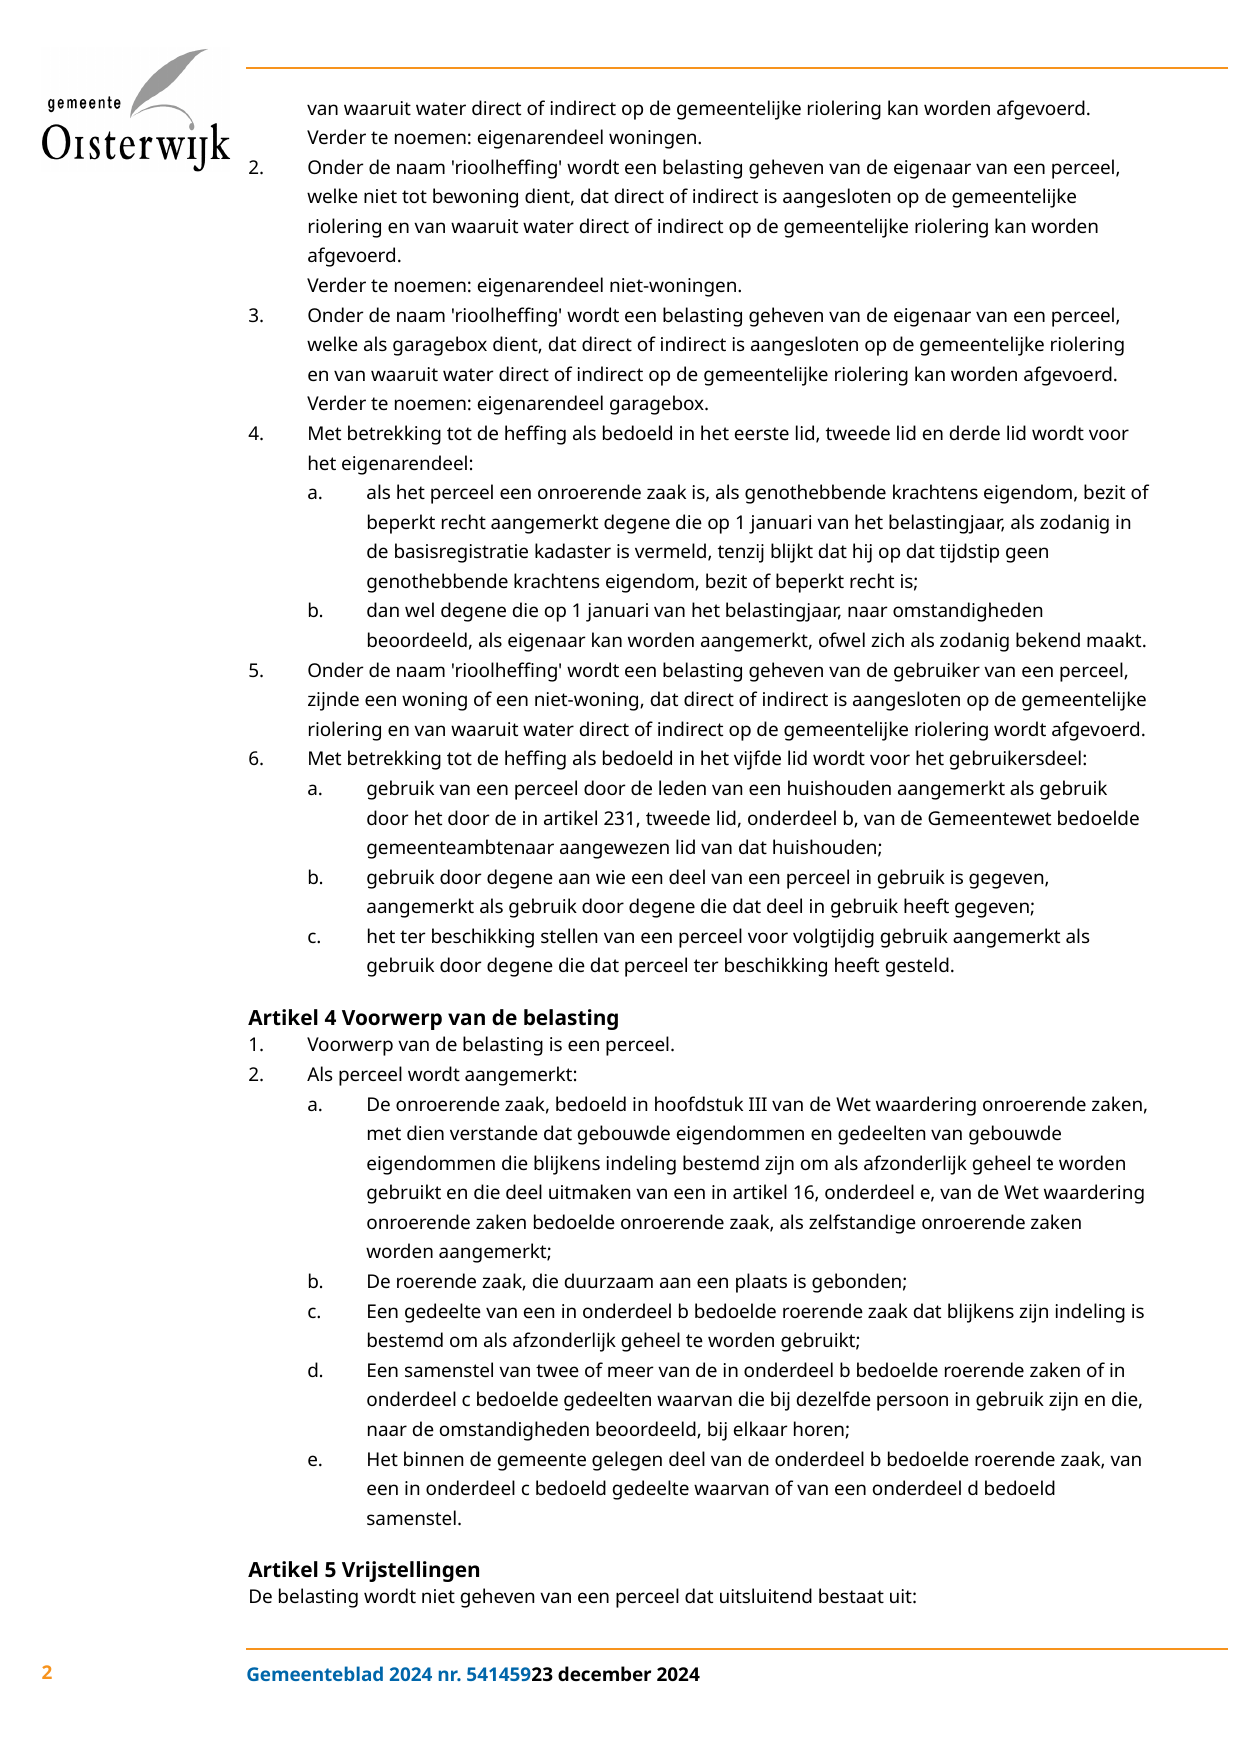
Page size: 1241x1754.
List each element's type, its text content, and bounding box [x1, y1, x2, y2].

list Een samenstel van twee of meer van de in onderdeel b bedoelde roerende zaken of in onderdeel c bedoelde gedeelten waarvan die bij dezelfde persoon in gebruik zijn en die, naar de omstandigheden beoordeeld, bij elkaar horen; [307, 1357, 1152, 1442]
picture [41, 47, 231, 172]
text De belasting wordt niet geheven van een perceel dat uitsluitend bestaat uit: [248, 1584, 1152, 1609]
list Verder te noemen: eigenarendeel garagebox. [248, 391, 1152, 416]
list Onder de naam 'rioolheffing' wordt een belasting geheven van de gebruiker van een perceel, zijnde een woning of een niet-woning, dat direct of indirect is aangesloten op de gemeentelijke riolering en van waaruit water direct of indirect op de gemeentelijke riolering wordt afgevoerd. [248, 657, 1152, 742]
text Artikel 4 Voorwerp van de belasting [248, 1003, 1152, 1032]
list Onder de naam 'rioolheffing' wordt een belasting geheven van de eigenaar van een perceel, welke als garagebox dient, dat direct of indirect is aangesloten op de gemeentelijke riolering en van waaruit water direct of indirect op de gemeentelijke riolering kan worden afgevoerd. [248, 302, 1152, 387]
list Voorwerp van de belasting is een perceel. [248, 1032, 1152, 1057]
list Als perceel wordt aangemerkt: [248, 1061, 1152, 1087]
list Verder te noemen: eigenarendeel woningen. [248, 124, 1152, 150]
list De roerende zaak, die duurzaam aan een plaats is gebonden; [307, 1268, 1152, 1294]
list gebruik van een perceel door de leden van een huishouden aangemerkt als gebruik door het door de in artikel 231, tweede lid, onderdeel b, van de Gemeentewet bedoelde gemeenteambtenaar aangewezen lid van dat huishouden; [307, 775, 1152, 860]
list dan wel degene die op 1 januari van het belastingjaar, naar omstandigheden beoordeeld, als eigenaar kan worden aangemerkt, ofwel zich als zodanig bekend maakt. [307, 598, 1152, 653]
list van waaruit water direct of indirect op de gemeentelijke riolering kan worden afgevoerd. [248, 95, 1152, 121]
list Met betrekking tot de heffing als bedoeld in het vijfde lid wordt voor het gebruikersdeel: [248, 746, 1152, 771]
list Het binnen de gemeente gelegen deel van de onderdeel b bedoelde roerende zaak, van een in onderdeel c bedoeld gedeelte waarvan of van een onderdeel d bedoeld samenstel. [307, 1446, 1152, 1531]
list het ter beschikking stellen van een perceel voor volgtijdig gebruik aangemerkt als gebruik door degene die dat perceel ter beschikking heeft gesteld. [307, 923, 1152, 978]
list Onder de naam 'rioolheffing' wordt een belasting geheven van de eigenaar van een perceel, welke niet tot bewoning dient, dat direct of indirect is aangesloten op de gemeentelijke riolering en van waaruit water direct of indirect op de gemeentelijke riolering kan worden afgevoerd. [248, 154, 1152, 268]
list als het perceel een onroerende zaak is, als genothebbende krachtens eigendom, bezit of beperkt recht aangemerkt degene die op 1 januari van het belastingjaar, als zodanig in de basisregistratie kadaster is vermeld, tenzij blijkt dat hij op dat tijdstip geen genothebbende krachtens eigendom, bezit of beperkt recht is; [307, 479, 1152, 594]
list gebruik door degene aan wie een deel van een perceel in gebruik is gegeven, aangemerkt als gebruik door degene die dat deel in gebruik heeft gegeven; [307, 864, 1152, 919]
list Een gedeelte van een in onderdeel b bedoelde roerende zaak dat blijkens zijn indeling is bestemd om als afzonderlijk geheel te worden gebruikt; [307, 1298, 1152, 1353]
list Verder te noemen: eigenarendeel niet-woningen. [248, 272, 1152, 298]
text Artikel 5 Vrijstellingen [248, 1555, 1152, 1584]
list De onroerende zaak, bedoeld in hoofdstuk III van de Wet waardering onroerende zaken, met dien verstande dat gebouwde eigendommen en gedeelten van gebouwde eigendommen die blijkens indeling bestemd zijn om als afzonderlijk geheel te worden gebruikt en die deel uitmaken van een in artikel 16, onderdeel e, van de Wet waardering onroerende zaken bedoelde onroerende zaak, als zelfstandige onroerende zaken worden aangemerkt; [307, 1091, 1152, 1264]
list Met betrekking tot de heffing als bedoeld in het eerste lid, tweede lid en derde lid wordt voor het eigenarendeel: [248, 420, 1152, 476]
